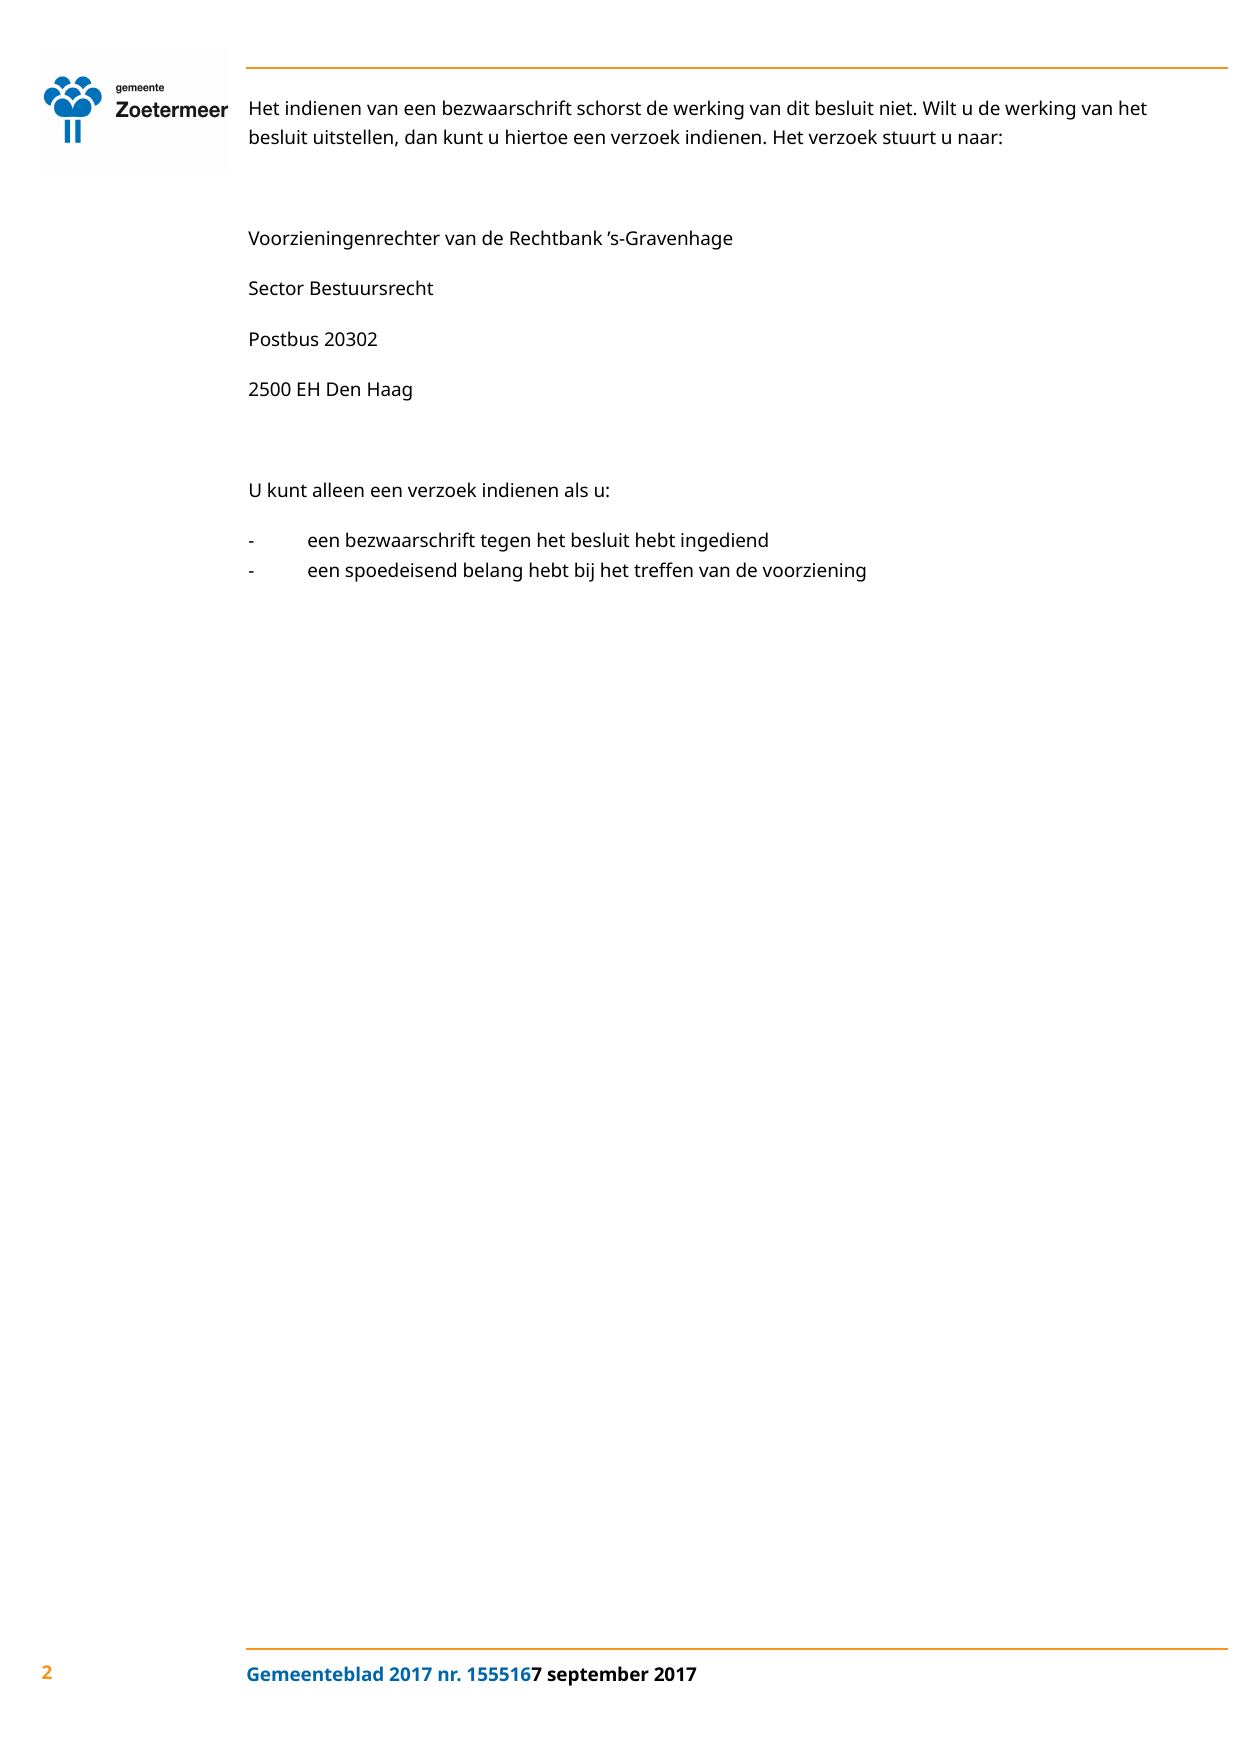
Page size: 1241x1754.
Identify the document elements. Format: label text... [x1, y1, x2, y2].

text Het indienen van een bezwaarschrift schorst de werking van dit besluit niet. Wilt u de werking van het besluit uitstellen, dan kunt u hiertoe een verzoek indienen. Het verzoek stuurt u naar: [248, 95, 1152, 150]
text 2500 EH Den Haag [248, 376, 1152, 402]
picture [41, 47, 231, 172]
text Sector Bestuursrecht [248, 276, 1152, 301]
list een spoedeisend belang hebt bij het treffen van de voorziening [248, 557, 1152, 583]
list een bezwaarschrift tegen het besluit hebt ingediend [248, 528, 1152, 553]
text Voorzieningenrechter van de Rechtbank ’s-Gravenhage [248, 225, 1152, 251]
text Postbus 20302 [248, 326, 1152, 352]
text U kunt alleen een verzoek indienen als u: [248, 477, 1152, 503]
